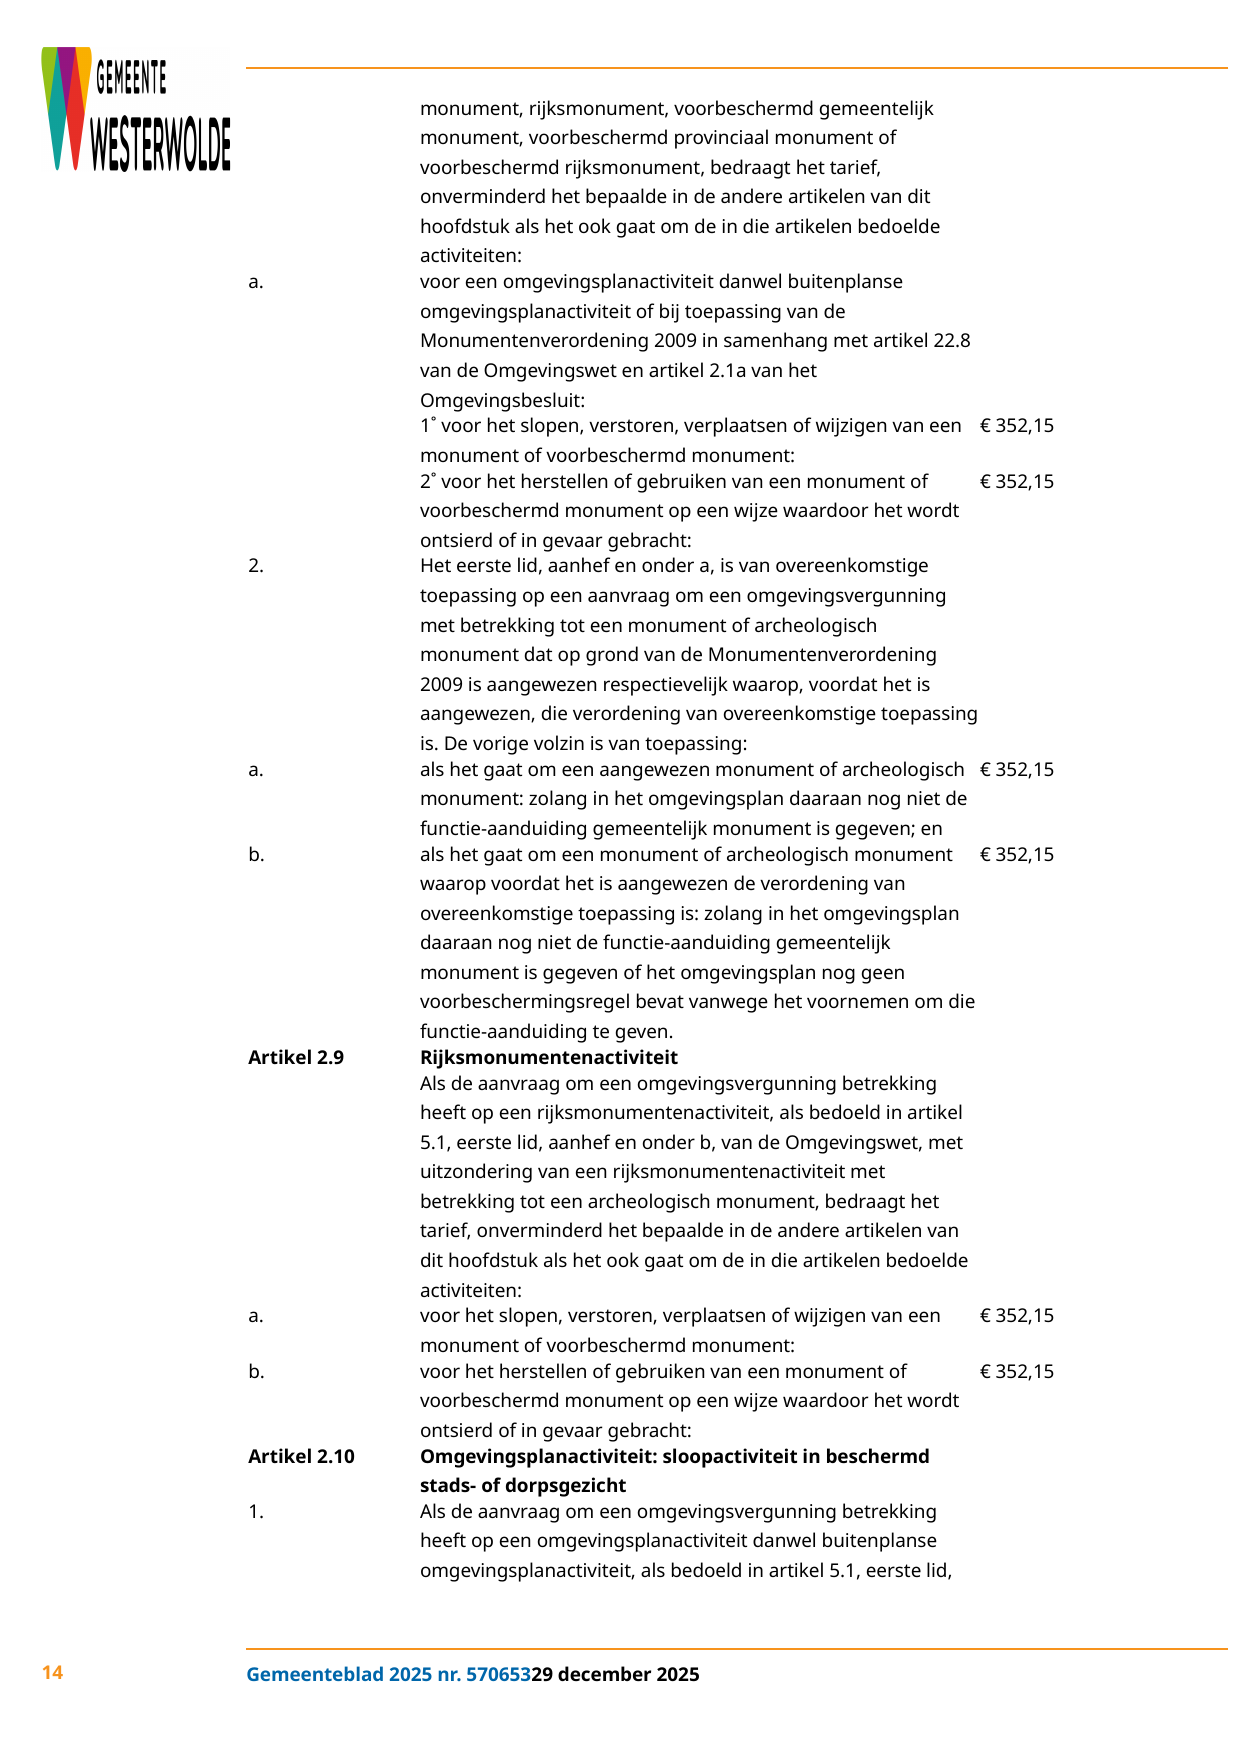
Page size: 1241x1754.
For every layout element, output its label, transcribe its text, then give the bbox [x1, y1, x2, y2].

table_cell a. [248, 1303, 420, 1358]
table_cell [248, 413, 420, 468]
table_cell als het gaat om een monument of archeologisch monument waarop voordat het is aangewezen de verordening van overeenkomstige toepassing is: zolang in het omgevingsplan daaraan nog niet de functie-aanduiding gemeentelijk monument is gegeven of het omgevingsplan nog geen voorbeschermingsregel bevat vanwege het voornemen om die functie-aanduiding te geven. [420, 841, 980, 1044]
table_cell Als de aanvraag om een omgevingsvergunning betrekking heeft op een rijksmonumentenactiviteit, als bedoeld in artikel 5.1, eerste lid, aanhef en onder b, van de Omgevingswet, met uitzondering van een rijksmonumentenactiviteit met betrekking tot een archeologisch monument, bedraagt het tarief, onverminderd het bepaalde in de andere artikelen van dit hoofdstuk als het ook gaat om de in die artikelen bedoelde activiteiten: [420, 1070, 980, 1303]
table_cell Omgevingsplanactiviteit: sloopactiviteit in beschermd stads- of dorpsgezicht [420, 1443, 980, 1498]
table_cell [980, 1070, 1152, 1303]
table_cell [248, 468, 420, 553]
table_cell € 352,15 [980, 413, 1152, 468]
table_cell [980, 269, 1152, 412]
table_cell € 352,15 [980, 468, 1152, 553]
table_cell als het gaat om een aangewezen monument of archeologisch monument: zolang in het omgevingsplan daaraan nog niet de functie-aanduiding gemeentelijk monument is gegeven; en [420, 756, 980, 841]
table_cell a. [248, 756, 420, 841]
table_cell € 352,15 [980, 756, 1152, 841]
table_cell b. [248, 841, 420, 1044]
picture [41, 47, 231, 172]
table_cell a. [248, 269, 420, 412]
table_cell monument, rijksmonument, voorbeschermd gemeentelijk monument, voorbeschermd provinciaal monument of voorbeschermd rijksmonument, bedraagt het tarief, onverminderd het bepaalde in de andere artikelen van dit hoofdstuk als het ook gaat om de in die artikelen bedoelde activiteiten: [420, 95, 980, 268]
table_cell € 352,15 [980, 1303, 1152, 1358]
table_cell Artikel 2.9 [248, 1044, 420, 1070]
table_cell 2. [248, 553, 420, 756]
table_cell [248, 1070, 420, 1303]
table_cell [248, 95, 420, 268]
table_cell [980, 95, 1152, 268]
table_cell € 352,15 [980, 1358, 1152, 1443]
table_cell Het eerste lid, aanhef en onder a, is van overeenkomstige toepassing op een aanvraag om een omgevingsvergunning met betrekking tot een monument of archeologisch monument dat op grond van de Monumentenverordening 2009 is aangewezen respectievelijk waarop, voordat het is aangewezen, die verordening van overeenkomstige toepassing is. De vorige volzin is van toepassing: [420, 553, 980, 756]
table_cell voor een omgevingsplanactiviteit danwel buitenplanse omgevingsplanactiviteit of bij toepassing van de Monumentenverordening 2009 in samenhang met artikel 22.8 van de Omgevingswet en artikel 2.1a van het Omgevingsbesluit: [420, 269, 980, 412]
table_cell 1˚ voor het slopen, verstoren, verplaatsen of wijzigen van een monument of voorbeschermd monument: [420, 413, 980, 468]
table_cell [980, 553, 1152, 756]
table_cell € 352,15 [980, 841, 1152, 1044]
table_cell voor het herstellen of gebruiken van een monument of voorbeschermd monument op een wijze waardoor het wordt ontsierd of in gevaar gebracht: [420, 1358, 980, 1443]
table_cell Rijksmonumentenactiviteit [420, 1044, 980, 1070]
table_cell voor het slopen, verstoren, verplaatsen of wijzigen van een monument of voorbeschermd monument: [420, 1303, 980, 1358]
table_cell [980, 1498, 1152, 1583]
table_cell b. [248, 1358, 420, 1443]
table_cell 2˚ voor het herstellen of gebruiken van een monument of voorbeschermd monument op een wijze waardoor het wordt ontsierd of in gevaar gebracht: [420, 468, 980, 553]
table_cell [980, 1044, 1152, 1070]
table_cell [980, 1443, 1152, 1498]
table_cell 1. [248, 1498, 420, 1583]
table_cell Artikel 2.10 [248, 1443, 420, 1498]
table_cell Als de aanvraag om een omgevingsvergunning betrekking heeft op een omgevingsplanactiviteit danwel buitenplanse omgevingsplanactiviteit, als bedoeld in artikel 5.1, eerste lid, [420, 1498, 980, 1583]
